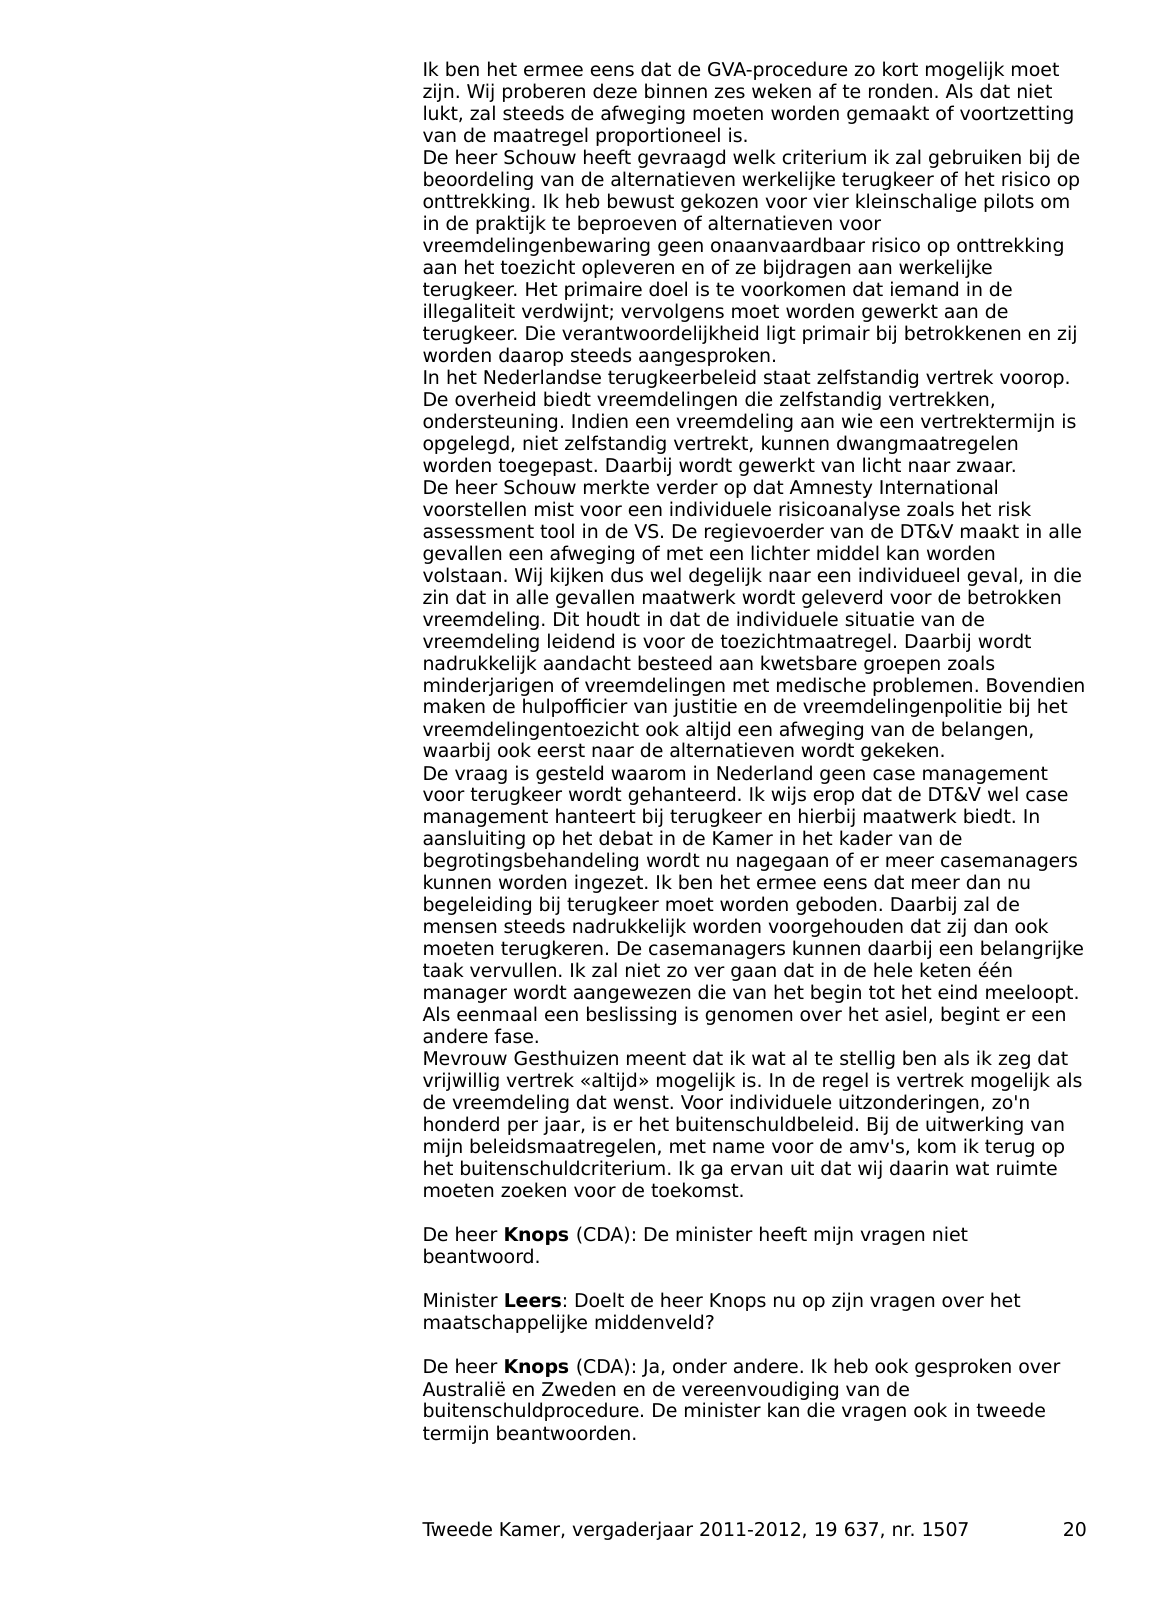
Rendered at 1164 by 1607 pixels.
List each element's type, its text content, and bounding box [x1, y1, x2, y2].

text De heer Knops (CDA): Ja, onder andere. Ik heb ook gesproken over Australië en Zweden en de vereenvoudiging van de buitenschuldprocedure. De minister kan die vragen ook in tweede termijn beantwoorden. [422, 1356, 1087, 1444]
text De vraag is gesteld waarom in Nederland geen case management voor terugkeer wordt gehanteerd. Ik wijs erop dat de DT&V wel case management hanteert bij terugkeer en hierbij maatwerk biedt. In aansluiting op het debat in de Kamer in het kader van de begrotingsbehandeling wordt nu nagegaan of er meer casemanagers kunnen worden ingezet. Ik ben het ermee eens dat meer dan nu begeleiding bij terugkeer moet worden geboden. Daarbij zal de mensen steeds nadrukkelijk worden voorgehouden dat zij dan ook moeten terugkeren. De casemanagers kunnen daarbij een belangrijke taak vervullen. Ik zal niet zo ver gaan dat in de hele keten één manager wordt aangewezen die van het begin tot het eind meeloopt. Als eenmaal een beslissing is genomen over het asiel, begint er een andere fase. [422, 762, 1087, 1048]
text De heer Schouw merkte verder op dat Amnesty International voorstellen mist voor een individuele risicoanalyse zoals het risk assessment tool in de VS. De regievoerder van de DT&V maakt in alle gevallen een afweging of met een lichter middel kan worden volstaan. Wij kijken dus wel degelijk naar een individueel geval, in die zin dat in alle gevallen maatwerk wordt geleverd voor de betrokken vreemdeling. Dit houdt in dat de individuele situatie van de vreemdeling leidend is voor de toezichtmaatregel. Daarbij wordt nadrukkelijk aandacht besteed aan kwetsbare groepen zoals minderjarigen of vreemdelingen met medische problemen. Bovendien maken de hulpofficier van justitie en de vreemdelingenpolitie bij het vreemdelingentoezicht ook altijd een afweging van de belangen, waarbij ook eerst naar de alternatieven wordt gekeken. [422, 477, 1087, 762]
text Minister Leers: Doelt de heer Knops nu op zijn vragen over het maatschappelijke middenveld? [422, 1290, 1087, 1334]
text Ik ben het ermee eens dat de GVA-procedure zo kort mogelijk moet zijn. Wij proberen deze binnen zes weken af te ronden. Als dat niet lukt, zal steeds de afweging moeten worden gemaakt of voortzetting van de maatregel proportioneel is. [422, 59, 1087, 147]
text De heer Knops (CDA): De minister heeft mijn vragen niet beantwoord. [422, 1224, 1087, 1268]
text De heer Schouw heeft gevraagd welk criterium ik zal gebruiken bij de beoordeling van de alternatieven werkelijke terugkeer of het risico op onttrekking. Ik heb bewust gekozen voor vier kleinschalige pilots om in de praktijk te beproeven of alternatieven voor vreemdelingenbewaring geen onaanvaardbaar risico op onttrekking aan het toezicht opleveren en of ze bijdragen aan werkelijke terugkeer. Het primaire doel is te voorkomen dat iemand in de illegaliteit verdwijnt; vervolgens moet worden gewerkt aan de terugkeer. Die verantwoordelijkheid ligt primair bij betrokkenen en zij worden daarop steeds aangesproken. [422, 147, 1087, 367]
text In het Nederlandse terugkeerbeleid staat zelfstandig vertrek voorop. De overheid biedt vreemdelingen die zelfstandig vertrekken, ondersteuning. Indien een vreemdeling aan wie een vertrektermijn is opgelegd, niet zelfstandig vertrekt, kunnen dwangmaatregelen worden toegepast. Daarbij wordt gewerkt van licht naar zwaar. [422, 367, 1087, 477]
text Mevrouw Gesthuizen meent dat ik wat al te stellig ben als ik zeg dat vrijwillig vertrek «altijd» mogelijk is. In de regel is vertrek mogelijk als de vreemdeling dat wenst. Voor individuele uitzonderingen, zo'n honderd per jaar, is er het buitenschuldbeleid. Bij de uitwerking van mijn beleidsmaatregelen, met name voor de amv's, kom ik terug op het buitenschuldcriterium. Ik ga ervan uit dat wij daarin wat ruimte moeten zoeken voor de toekomst. [422, 1048, 1087, 1202]
